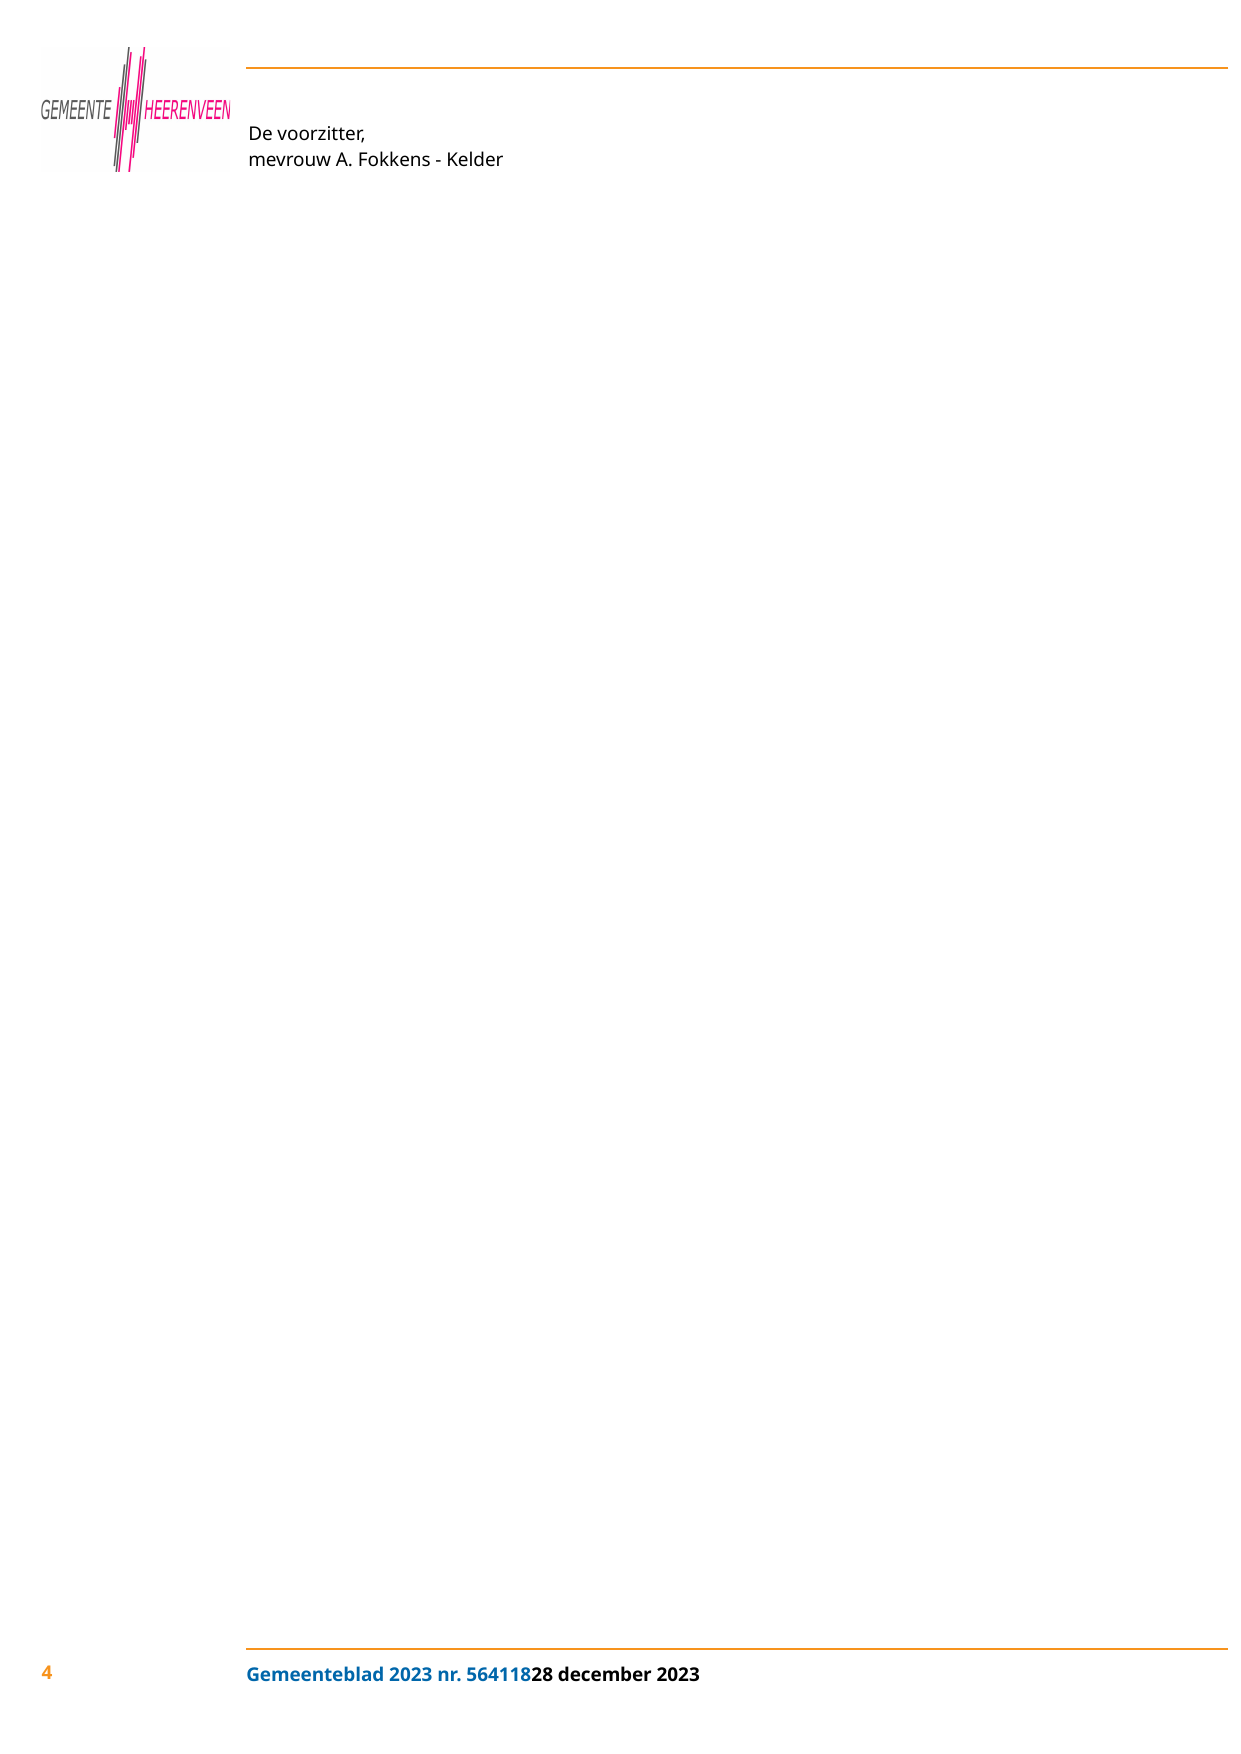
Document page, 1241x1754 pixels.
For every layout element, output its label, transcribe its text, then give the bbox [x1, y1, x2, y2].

picture [41, 47, 231, 172]
text mevrouw A. Fokkens - Kelder [248, 146, 1152, 172]
text De voorzitter, [248, 121, 1152, 146]
